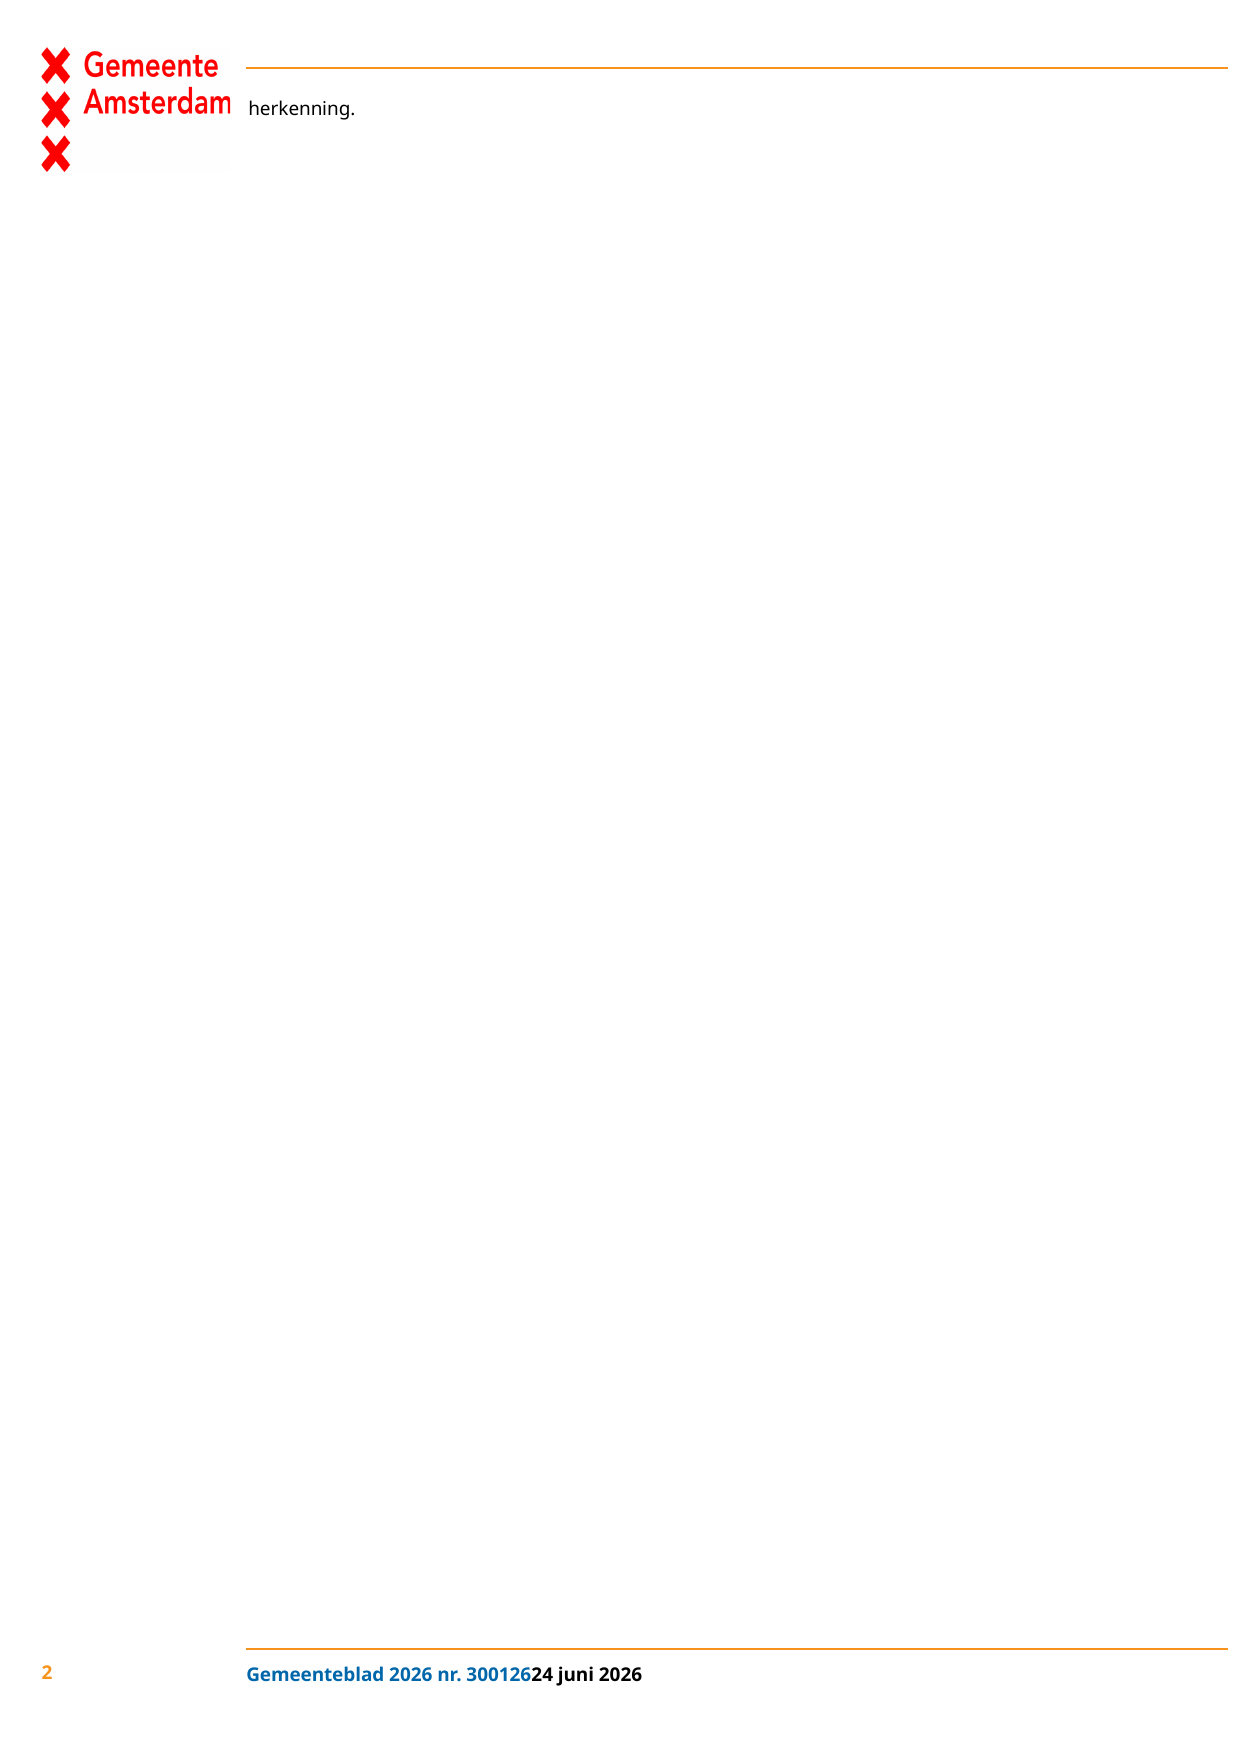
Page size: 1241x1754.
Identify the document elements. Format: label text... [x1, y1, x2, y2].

picture [41, 47, 231, 172]
text herkenning. [248, 95, 1152, 121]
